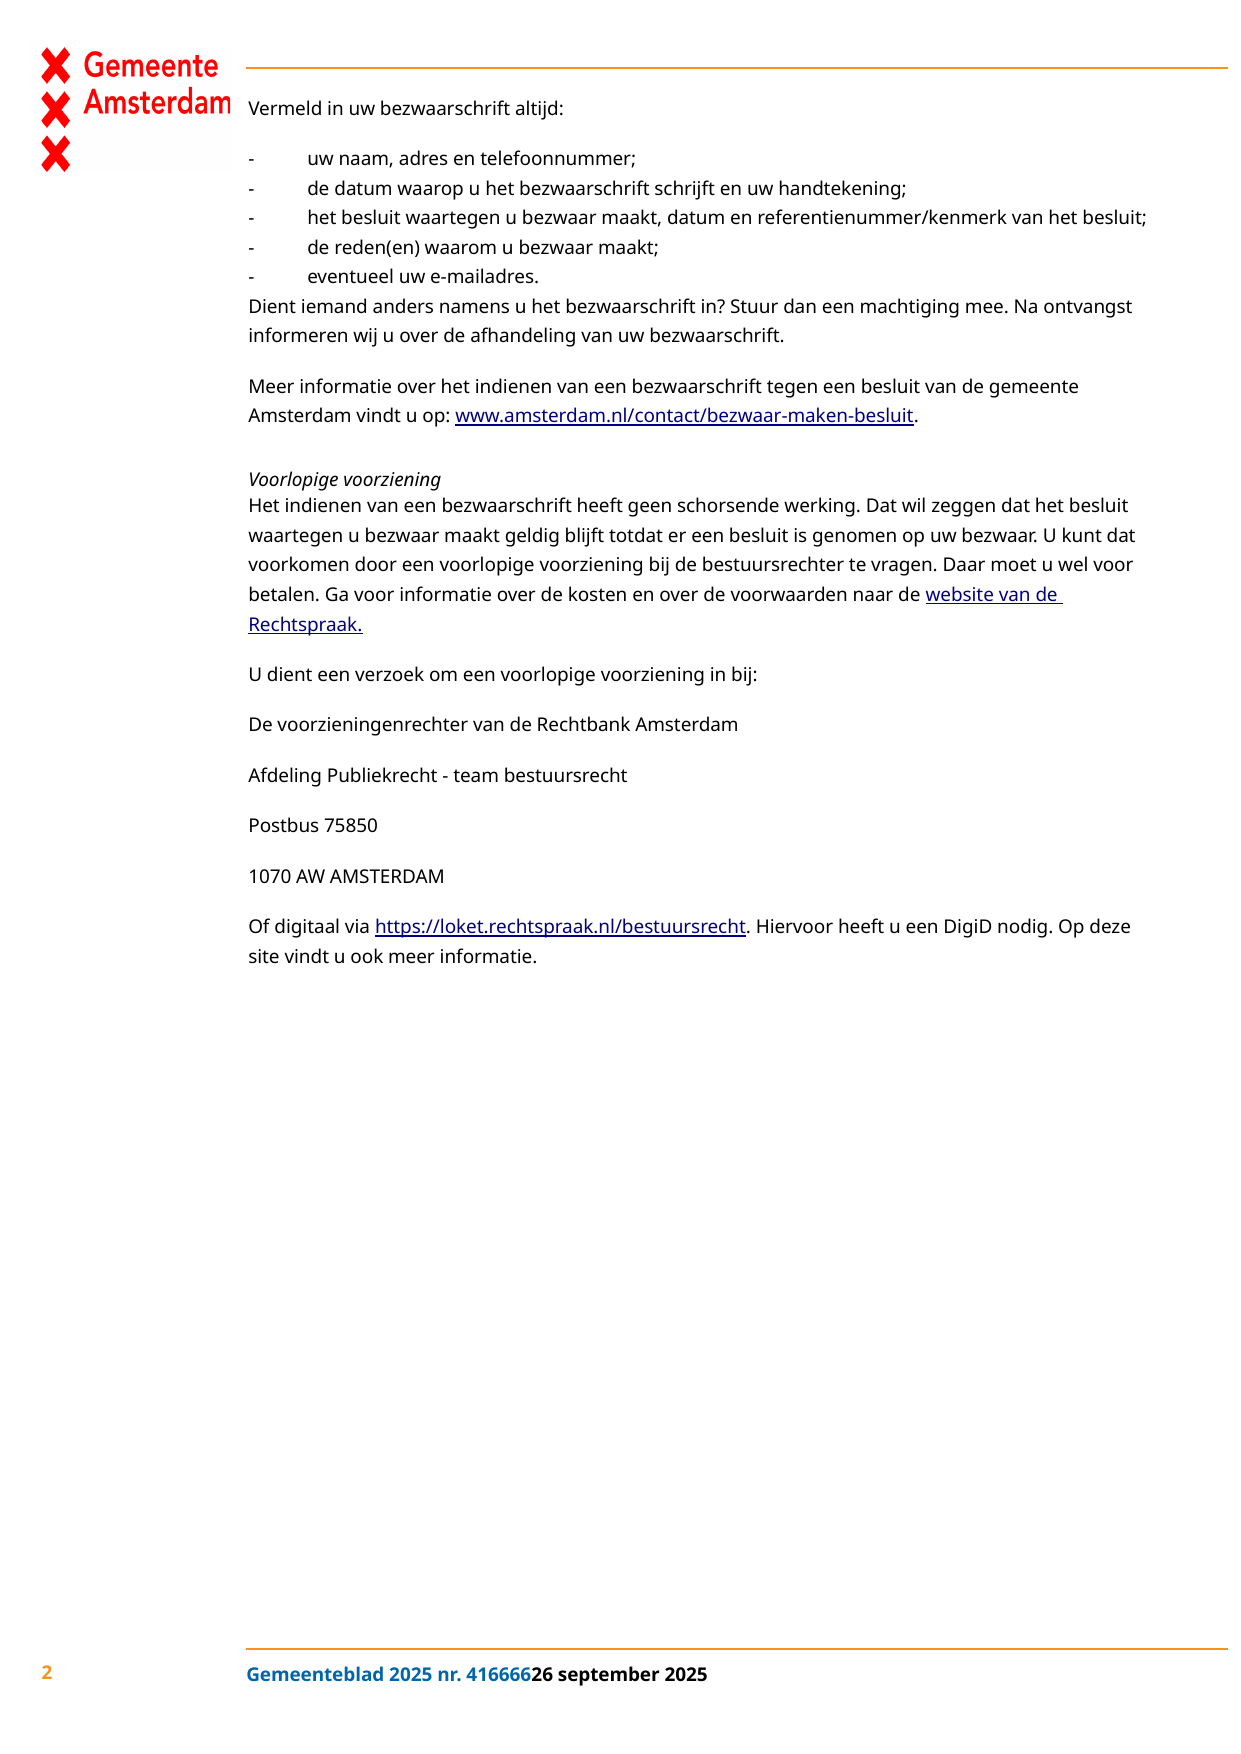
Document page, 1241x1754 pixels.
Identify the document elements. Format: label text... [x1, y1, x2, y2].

text Het indienen van een bezwaarschrift heeft geen schorsende werking. Dat wil zeggen dat het besluit waartegen u bezwaar maakt geldig blijft totdat er een besluit is genomen op uw bezwaar. U kunt dat voorkomen door een voorlopige voorziening bij de bestuursrechter te vragen. Daar moet u wel voor betalen. Ga voor informatie over de kosten en over de voorwaarden naar de website van de Rechtspraak. [248, 492, 1152, 636]
text Postbus 75850 [248, 812, 1152, 838]
text Vermeld in uw bezwaarschrift altijd: [248, 95, 1152, 121]
text De voorzieningenrechter van de Rechtbank Amsterdam [248, 712, 1152, 737]
list eventueel uw e-mailadres. [248, 263, 1152, 289]
list uw naam, adres en telefoonnummer; [248, 145, 1152, 171]
picture [41, 47, 231, 172]
text Meer informatie over het indienen van een bezwaarschrift tegen een besluit van de gemeente Amsterdam vindt u op: www.amsterdam.nl/contact/bezwaar-maken-besluit. [248, 373, 1152, 428]
list het besluit waartegen u bezwaar maakt, datum en referentienummer/kenmerk van het besluit; [248, 204, 1152, 230]
list de reden(en) waarom u bezwaar maakt; [248, 234, 1152, 260]
text Voorlopige voorziening [248, 467, 1152, 492]
text 1070 AW AMSTERDAM [248, 863, 1152, 888]
list de datum waarop u het bezwaarschrift schrijft en uw handtekening; [248, 175, 1152, 201]
text Afdeling Publiekrecht - team bestuursrecht [248, 762, 1152, 788]
text Dient iemand anders namens u het bezwaarschrift in? Stuur dan een machtiging mee. Na ontvangst informeren wij u over de afhandeling van uw bezwaarschrift. [248, 293, 1152, 348]
text U dient een verzoek om een voorlopige voorziening in bij: [248, 661, 1152, 687]
text Of digitaal via https://loket.rechtspraak.nl/bestuursrecht. Hiervoor heeft u een DigiD nodig. Op deze site vindt u ook meer informatie. [248, 913, 1152, 968]
